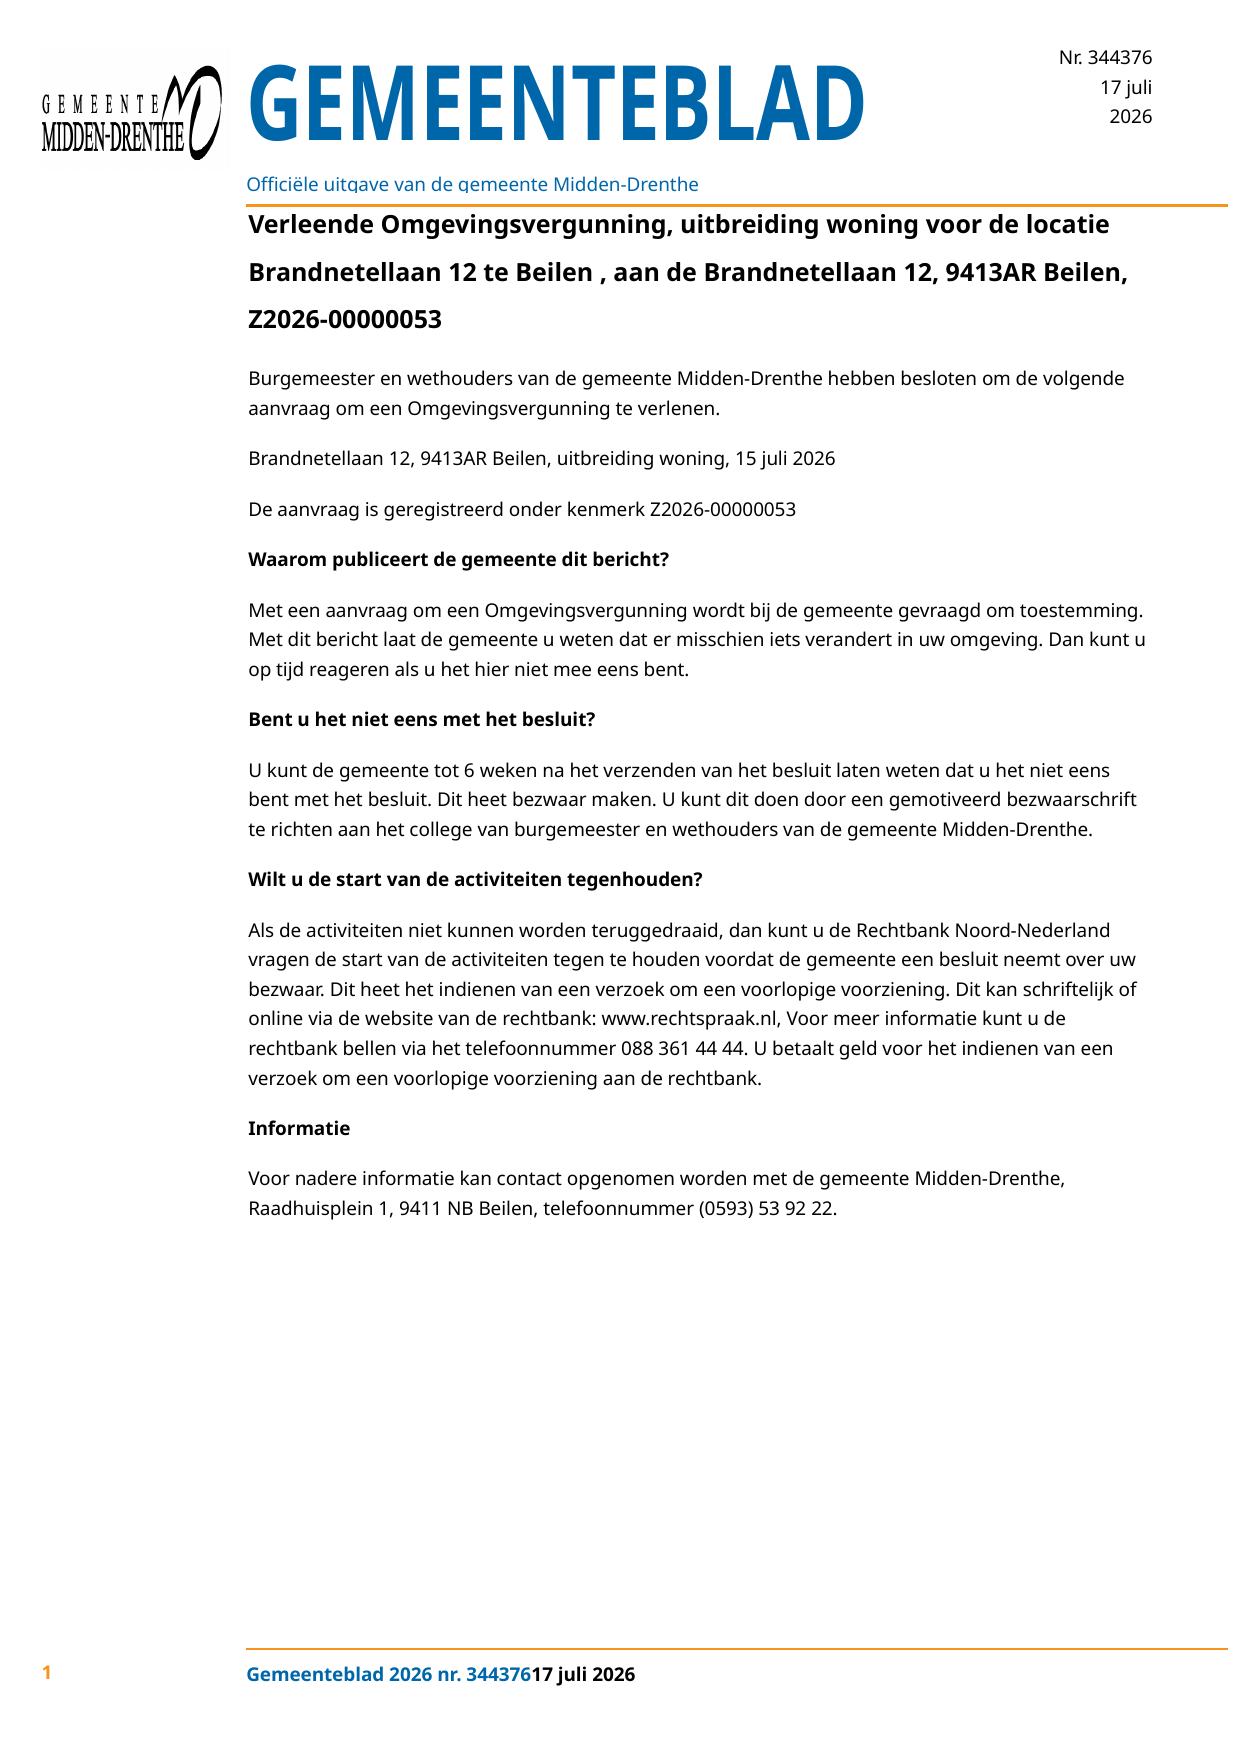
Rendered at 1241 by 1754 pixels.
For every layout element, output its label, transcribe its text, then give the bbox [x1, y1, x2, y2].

text Verleende Omgevingsvergunning, uitbreiding woning voor de locatie Brandnetellaan 12 te Beilen , aan de Brandnetellaan 12, 9413AR Beilen, Z2026-00000053 [248, 207, 1152, 336]
text Burgemeester en wethouders van de gemeente Midden-Drenthe hebben besloten om de volgende aanvraag om een Omgevingsvergunning te verlenen. [248, 366, 1152, 421]
text Informatie [248, 1115, 1152, 1141]
text Brandnetellaan 12, 9413AR Beilen, uitbreiding woning, 15 juli 2026 [248, 446, 1152, 471]
text Met een aanvraag om een Omgevingsvergunning wordt bij de gemeente gevraagd om toestemming. Met dit bericht laat de gemeente u weten dat er misschien iets verandert in uw omgeving. Dan kunt u op tijd reageren als u het hier niet mee eens bent. [248, 597, 1152, 682]
text Bent u het niet eens met het besluit? [248, 706, 1152, 732]
text Waarom publiceert de gemeente dit bericht? [248, 546, 1152, 572]
text U kunt de gemeente tot 6 weken na het verzenden van het besluit laten weten dat u het niet eens bent met het besluit. Dit heet bezwaar maken. U kunt dit doen door een gemotiveerd bezwaarschrift te richten aan het college van burgemeester en wethouders van de gemeente Midden-Drenthe. [248, 757, 1152, 842]
text De aanvraag is geregistreerd onder kenmerk Z2026-00000053 [248, 496, 1152, 522]
picture [41, 47, 231, 172]
text Voor nadere informatie kan contact opgenomen worden met de gemeente Midden-Drenthe, Raadhuisplein 1, 9411 NB Beilen, telefoonnummer (0593) 53 92 22. [248, 1166, 1152, 1221]
text Als de activiteiten niet kunnen worden teruggedraaid, dan kunt u de Rechtbank Noord-Nederland vragen de start van de activiteiten tegen te houden voordat de gemeente een besluit neemt over uw bezwaar. Dit heet het indienen van een verzoek om een voorlopige voorziening. Dit kan schriftelijk of online via de website van de rechtbank: www.rechtspraak.nl, Voor meer informatie kunt u de rechtbank bellen via het telefoonnummer 088 361 44 44. U betaalt geld voor het indienen van een verzoek om een voorlopige voorziening aan de rechtbank. [248, 917, 1152, 1090]
text Wilt u de start van de activiteiten tegenhouden? [248, 866, 1152, 892]
